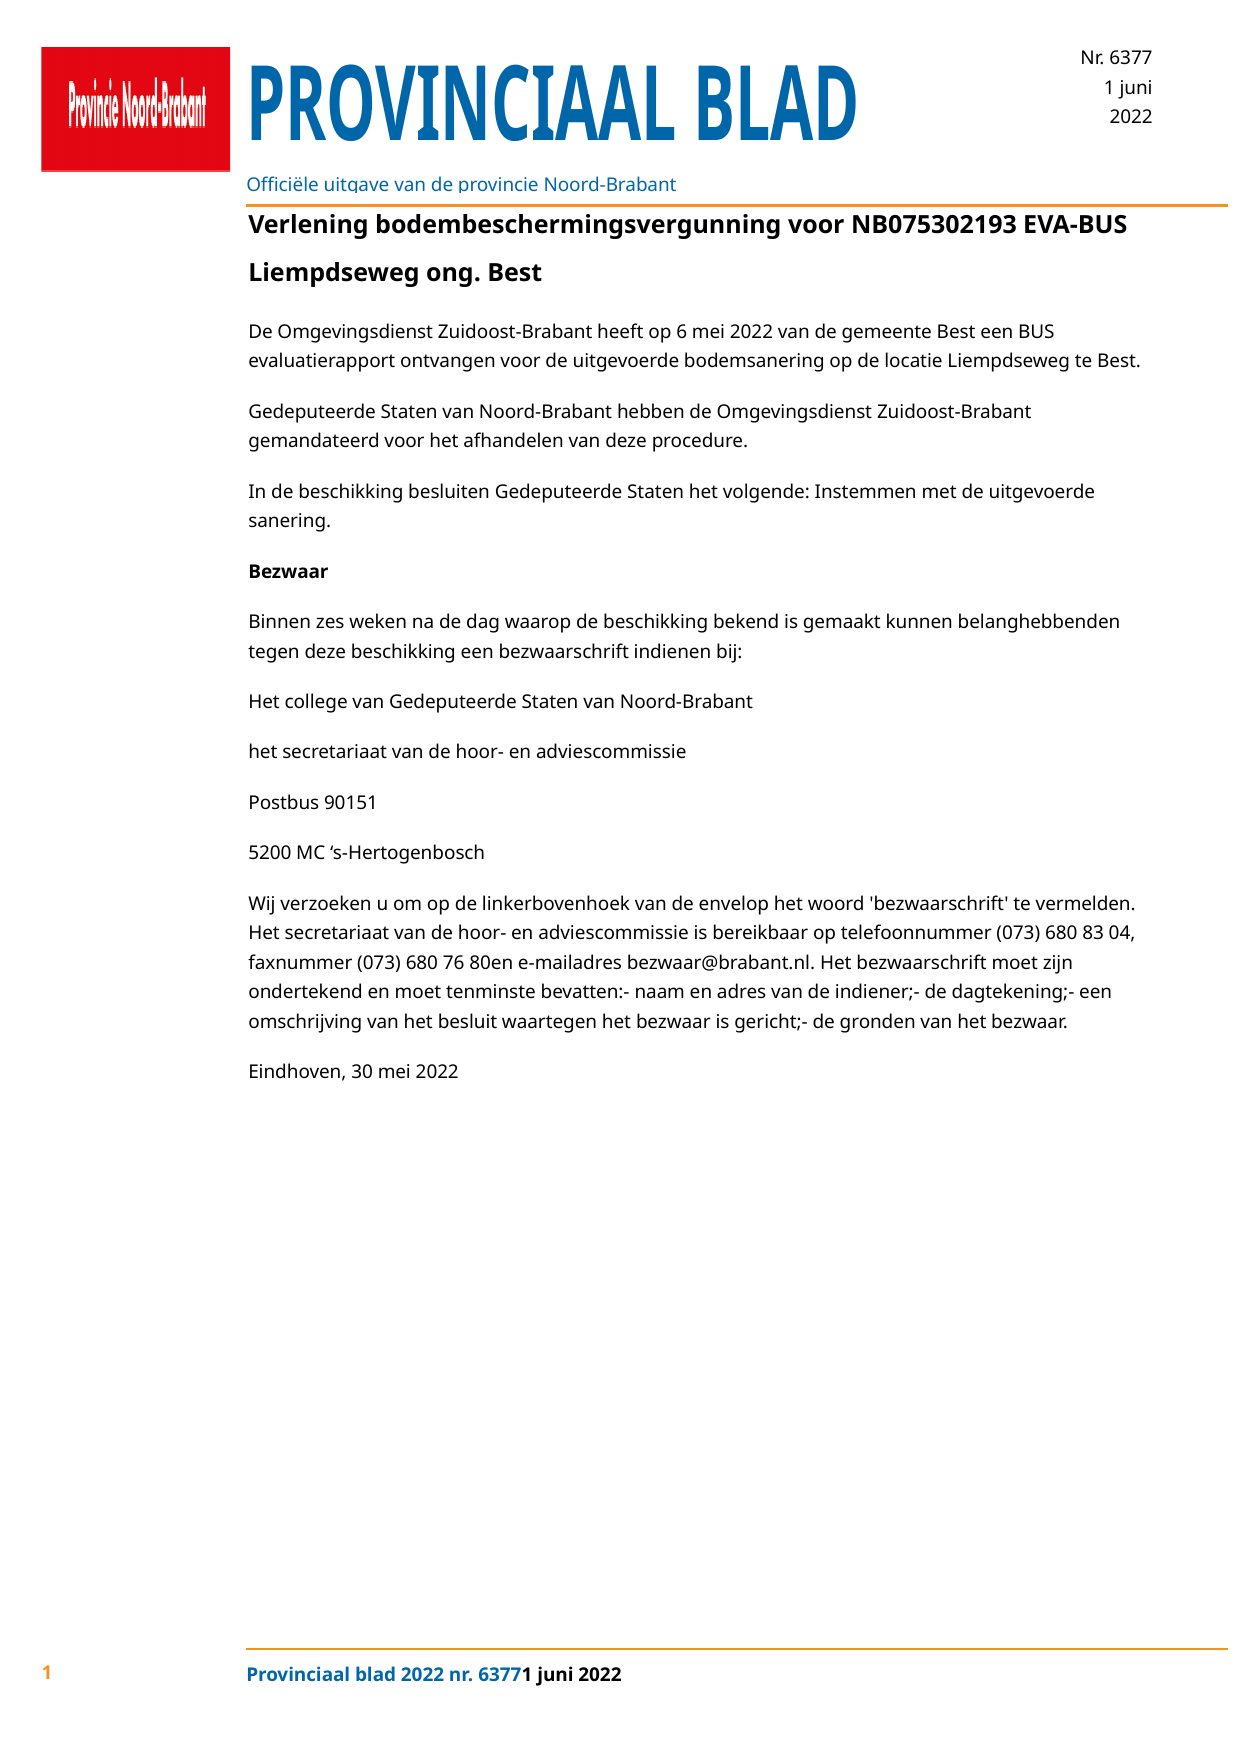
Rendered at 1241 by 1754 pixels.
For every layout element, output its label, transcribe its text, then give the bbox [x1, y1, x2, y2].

text Gedeputeerde Staten van Noord-Brabant hebben de Omgevingsdienst Zuidoost-Brabant gemandateerd voor het afhandelen van deze procedure. [248, 398, 1152, 453]
text Bezwaar [248, 558, 1152, 584]
picture [41, 47, 231, 172]
text Wij verzoeken u om op de linkerbovenhoek van de envelop het woord 'bezwaarschrift' te vermelden. Het secretariaat van de hoor- en adviescommissie is bereikbaar op telefoonnummer (073) 680 83 04, faxnummer (073) 680 76 80en e-mailadres bezwaar@brabant.nl. Het bezwaarschrift moet zijn ondertekend en moet tenminste bevatten:- naam en adres van de indiener;- de dagtekening;- een omschrijving van het besluit waartegen het bezwaar is gericht;- de gronden van het bezwaar. [248, 890, 1152, 1034]
text Postbus 90151 [248, 789, 1152, 815]
text Verlening bodembeschermingsvergunning voor NB075302193 EVA-BUS Liempdseweg ong. Best [248, 207, 1152, 288]
text het secretariaat van de hoor- en adviescommissie [248, 739, 1152, 764]
text In de beschikking besluiten Gedeputeerde Staten het volgende: Instemmen met de uitgevoerde sanering. [248, 478, 1152, 533]
text Eindhoven, 30 mei 2022 [248, 1059, 1152, 1084]
text De Omgevingsdienst Zuidoost-Brabant heeft op 6 mei 2022 van de gemeente Best een BUS evaluatierapport ontvangen voor de uitgevoerde bodemsanering op de locatie Liempdseweg te Best. [248, 318, 1152, 373]
text Binnen zes weken na de dag waarop de beschikking bekend is gemaakt kunnen belanghebbenden tegen deze beschikking een bezwaarschrift indienen bij: [248, 608, 1152, 664]
text 5200 MC ‘s-Hertogenbosch [248, 839, 1152, 865]
text Het college van Gedeputeerde Staten van Noord-Brabant [248, 688, 1152, 714]
